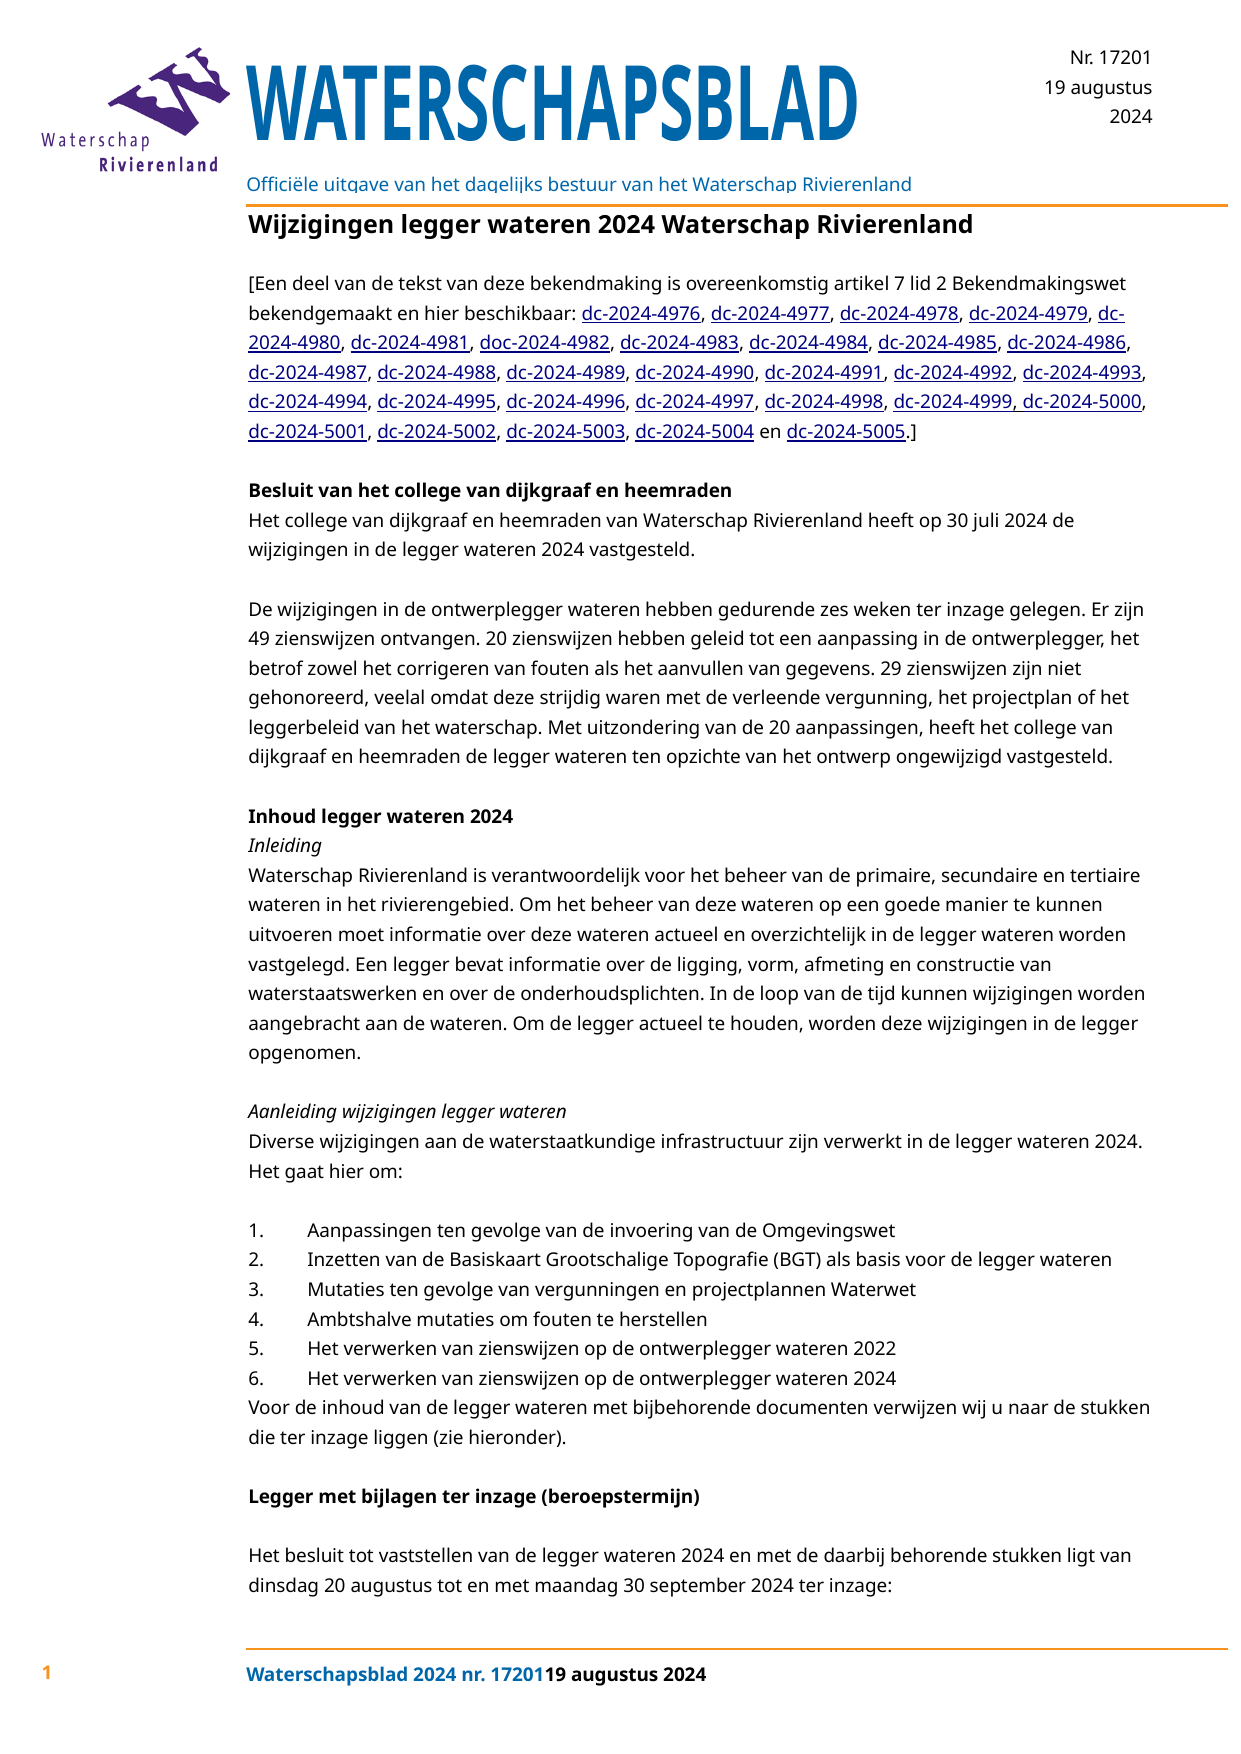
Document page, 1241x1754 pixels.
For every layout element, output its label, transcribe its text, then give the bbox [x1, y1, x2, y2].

text Waterschap Rivierenland is verantwoordelijk voor het beheer van de primaire, secundaire en tertiaire wateren in het rivierengebied. Om het beheer van deze wateren op een goede manier te kunnen uitvoeren moet informatie over deze wateren actueel en overzichtelijk in de legger wateren worden vastgelegd. Een legger bevat informatie over de ligging, vorm, afmeting en constructie van waterstaatswerken en over de onderhoudsplichten. In de loop van de tijd kunnen wijzigingen worden aangebracht aan de wateren. Om de legger actueel te houden, worden deze wijzigingen in de legger opgenomen. [248, 862, 1152, 1065]
text Aanleiding wijzigingen legger wateren [248, 1099, 1152, 1124]
text De wijzigingen in de ontwerplegger wateren hebben gedurende zes weken ter inzage gelegen. Er zijn 49 zienswijzen ontvangen. 20 zienswijzen hebben geleid tot een aanpassing in de ontwerplegger, het betrof zowel het corrigeren van fouten als het aanvullen van gegevens. 29 zienswijzen zijn niet gehonoreerd, veelal omdat deze strijdig waren met de verleende vergunning, het projectplan of het leggerbeleid van het waterschap. Met uitzondering van de 20 aanpassingen, heeft het college van dijkgraaf en heemraden de legger wateren ten opzichte van het ontwerp ongewijzigd vastgesteld. [248, 596, 1152, 769]
text Inhoud legger wateren 2024 [248, 803, 1152, 828]
list Het verwerken van zienswijzen op de ontwerplegger wateren 2024 [248, 1365, 1152, 1391]
text Het college van dijkgraaf en heemraden van Waterschap Rivierenland heeft op 30 juli 2024 de wijzigingen in de legger wateren 2024 vastgesteld. [248, 507, 1152, 562]
text Het besluit tot vaststellen van de legger wateren 2024 en met de daarbij behorende stukken ligt van dinsdag 20 augustus tot en met maandag 30 september 2024 ter inzage: [248, 1542, 1152, 1598]
list Inzetten van de Basiskaart Grootschalige Topografie (BGT) als basis voor de legger wateren [248, 1247, 1152, 1272]
text [Een deel van de tekst van deze bekendmaking is overeenkomstig artikel 7 lid 2 Bekendmakingswet bekendgemaakt en hier beschikbaar: dc-2024-4976, dc-2024-4977, dc-2024-4978, dc-2024-4979, dc-2024-4980, dc-2024-4981, doc-2024-4982, dc-2024-4983, dc-2024-4984, dc-2024-4985, dc-2024-4986, dc-2024-4987, dc-2024-4988, dc-2024-4989, dc-2024-4990, dc-2024-4991, dc-2024-4992, dc-2024-4993, dc-2024-4994, dc-2024-4995, dc-2024-4996, dc-2024-4997, dc-2024-4998, dc-2024-4999, dc-2024-5000, dc-2024-5001, dc-2024-5002, dc-2024-5003, dc-2024-5004 en dc-2024-5005.] [248, 270, 1152, 444]
list Het verwerken van zienswijzen op de ontwerplegger wateren 2022 [248, 1335, 1152, 1361]
text Legger met bijlagen ter inzage (beroepstermijn) [248, 1483, 1152, 1509]
picture [41, 47, 231, 172]
text Voor de inhoud van de legger wateren met bijbehorende documenten verwijzen wij u naar de stukken die ter inzage liggen (zie hieronder). [248, 1394, 1152, 1450]
text Besluit van het college van dijkgraaf en heemraden [248, 477, 1152, 503]
list Aanpassingen ten gevolge van de invoering van de Omgevingswet [248, 1217, 1152, 1243]
text Wijzigingen legger wateren 2024 Waterschap Rivierenland [248, 207, 1152, 241]
list Mutaties ten gevolge van vergunningen en projectplannen Waterwet [248, 1276, 1152, 1302]
text Inleiding [248, 832, 1152, 858]
text Diverse wijzigingen aan de waterstaatkundige infrastructuur zijn verwerkt in de legger wateren 2024. Het gaat hier om: [248, 1128, 1152, 1183]
list Ambtshalve mutaties om fouten te herstellen [248, 1306, 1152, 1331]
